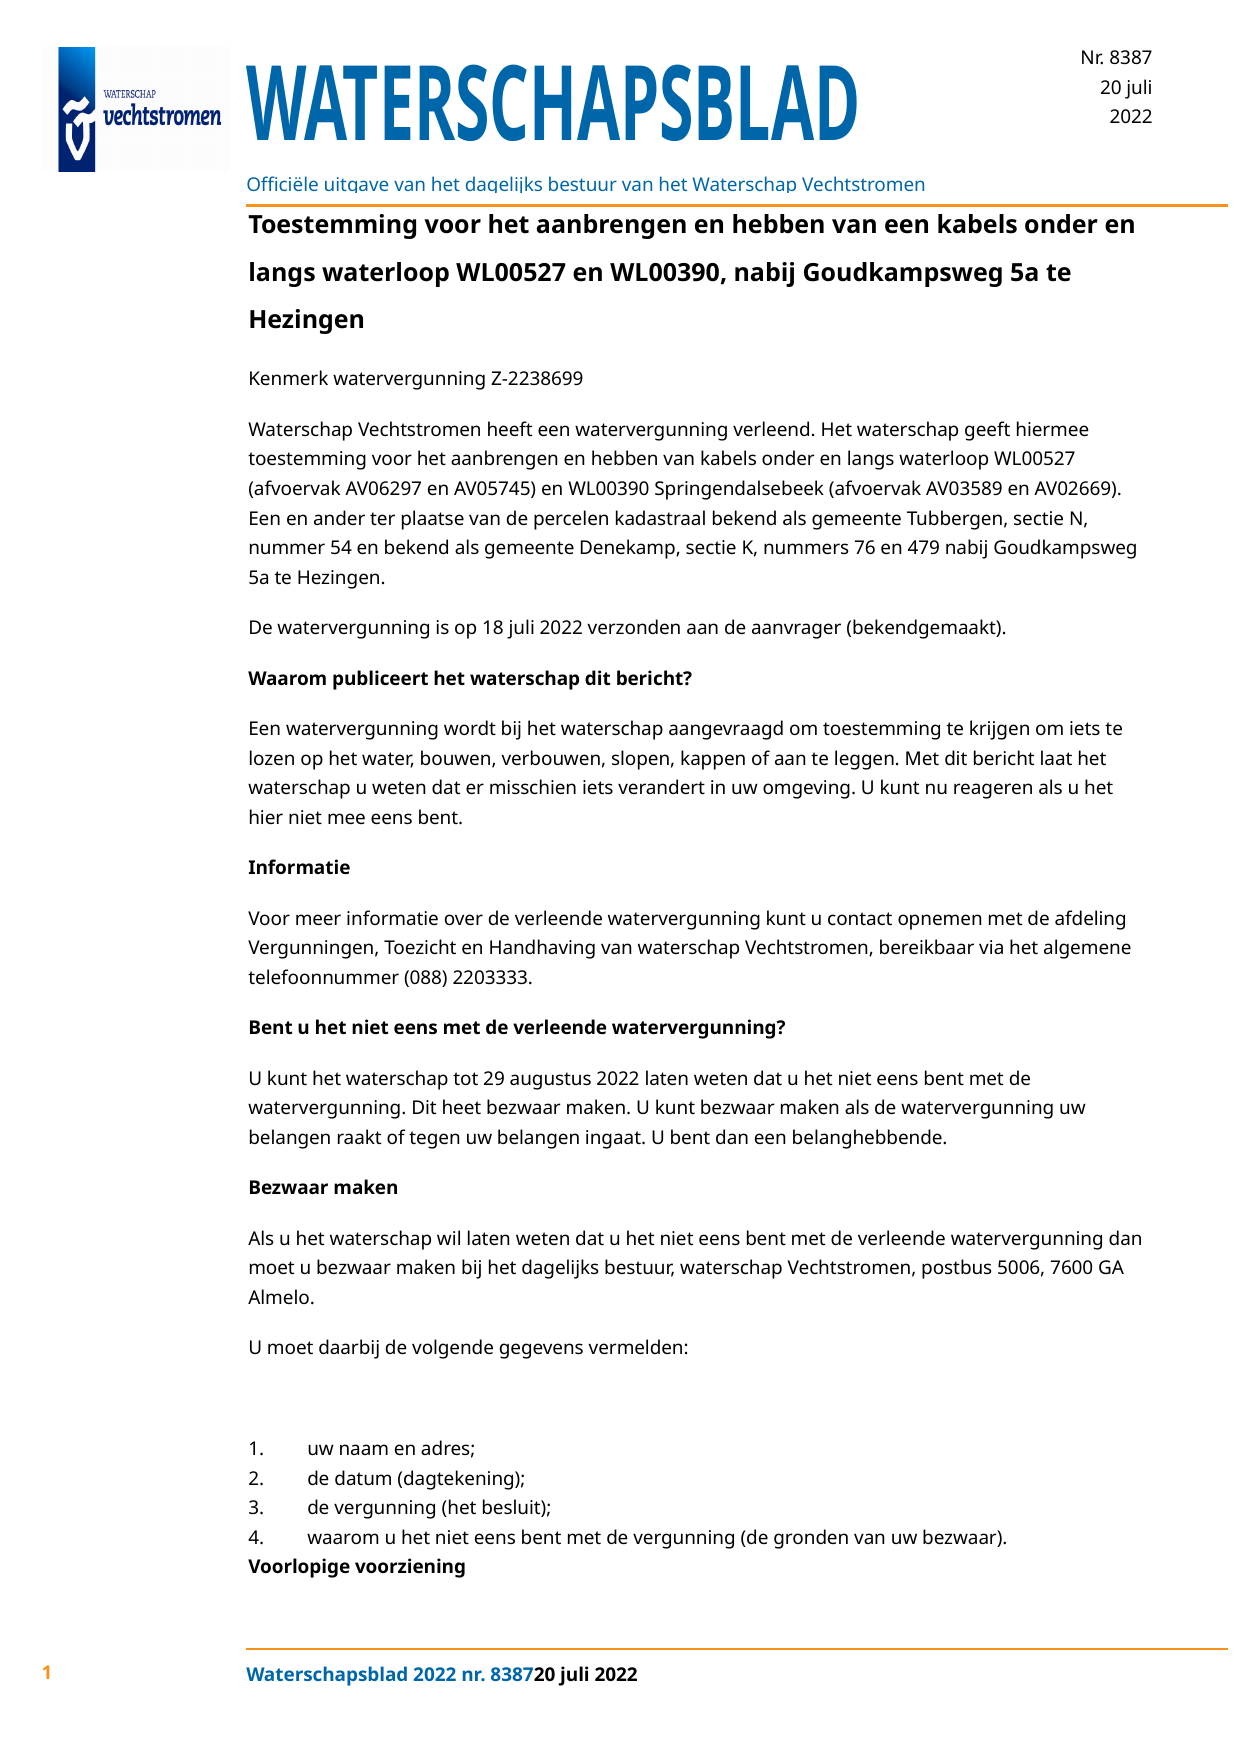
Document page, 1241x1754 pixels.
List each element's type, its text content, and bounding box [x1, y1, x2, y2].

text Waarom publiceert het waterschap dit bericht? [248, 665, 1152, 690]
text Een watervergunning wordt bij het waterschap aangevraagd om toestemming te krijgen om iets te lozen op het water, bouwen, verbouwen, slopen, kappen of aan te leggen. Met dit bericht laat het waterschap u weten dat er misschien iets verandert in uw omgeving. U kunt nu reageren als u het hier niet mee eens bent. [248, 715, 1152, 829]
list waarom u het niet eens bent met de vergunning (de gronden van uw bezwaar). [248, 1524, 1152, 1549]
list uw naam en adres; [248, 1435, 1152, 1461]
text Bezwaar maken [248, 1174, 1152, 1200]
text Toestemming voor het aanbrengen en hebben van een kabels onder en langs waterloop WL00527 en WL00390, nabij Goudkampsweg 5a te Hezingen [248, 207, 1152, 336]
text Als u het waterschap wil laten weten dat u het niet eens bent met de verleende watervergunning dan moet u bezwaar maken bij het dagelijks bestuur, waterschap Vechtstromen, postbus 5006, 7600 GA Almelo. [248, 1225, 1152, 1309]
text Bent u het niet eens met de verleende watervergunning? [248, 1014, 1152, 1040]
list de vergunning (het besluit); [248, 1494, 1152, 1520]
text Kenmerk watervergunning Z-2238699 [248, 366, 1152, 391]
text U kunt het waterschap tot 29 augustus 2022 laten weten dat u het niet eens bent met de watervergunning. Dit heet bezwaar maken. U kunt bezwaar maken als de watervergunning uw belangen raakt of tegen uw belangen ingaat. U bent dan een belanghebbende. [248, 1065, 1152, 1149]
text De watervergunning is op 18 juli 2022 verzonden aan de aanvrager (bekendgemaakt). [248, 614, 1152, 640]
text Informatie [248, 854, 1152, 880]
text Voorlopige voorziening [248, 1553, 1152, 1579]
text Waterschap Vechtstromen heeft een watervergunning verleend. Het waterschap geeft hiermee toestemming voor het aanbrengen en hebben van kabels onder en langs waterloop WL00527 (afvoervak AV06297 en AV05745) en WL00390 Springendalsebeek (afvoervak AV03589 en AV02669). Een en ander ter plaatse van de percelen kadastraal bekend als gemeente Tubbergen, sectie N, nummer 54 en bekend als gemeente Denekamp, sectie K, nummers 76 en 479 nabij Goudkampsweg 5a te Hezingen. [248, 416, 1152, 589]
picture [41, 47, 231, 172]
list de datum (dagtekening); [248, 1465, 1152, 1490]
text U moet daarbij de volgende gegevens vermelden: [248, 1334, 1152, 1360]
text Voor meer informatie over de verleende watervergunning kunt u contact opnemen met de afdeling Vergunningen, Toezicht en Handhaving van waterschap Vechtstromen, bereikbaar via het algemene telefoonnummer (088) 2203333. [248, 905, 1152, 989]
